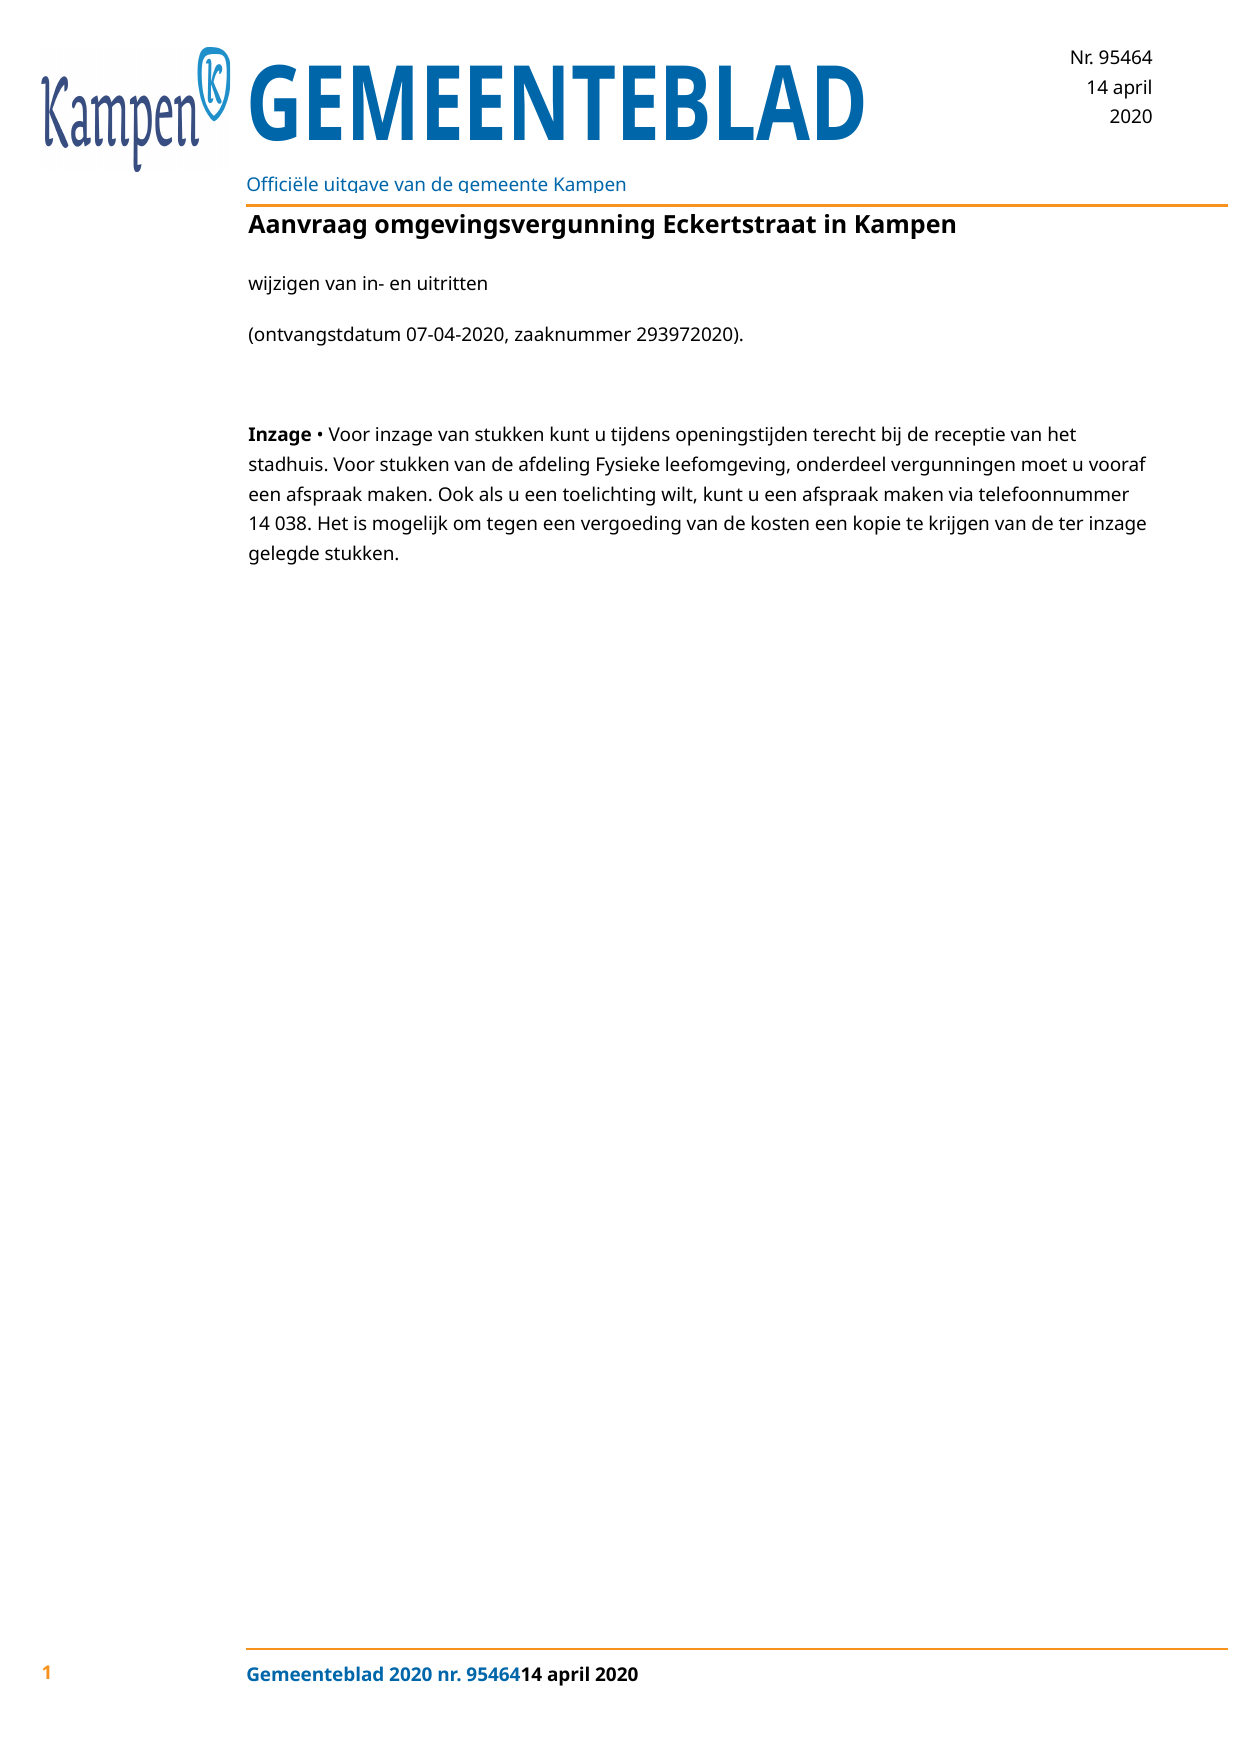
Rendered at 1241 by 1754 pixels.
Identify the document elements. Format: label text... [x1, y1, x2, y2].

picture [41, 47, 231, 172]
text Aanvraag omgevingsvergunning Eckertstraat in Kampen [248, 207, 1152, 241]
text wijzigen van in- en uitritten [248, 270, 1152, 296]
text (ontvangstdatum 07-04-2020, zaaknummer 293972020). [248, 321, 1152, 346]
text Inzage • Voor inzage van stukken kunt u tijdens openingstijden terecht bij de receptie van het stadhuis. Voor stukken van de afdeling Fysieke leefomgeving, onderdeel vergunningen moet u vooraf een afspraak maken. Ook als u een toelichting wilt, kunt u een afspraak maken via telefoonnummer 14 038. Het is mogelijk om tegen een vergoeding van de kosten een kopie te krijgen van de ter inzage gelegde stukken. [248, 422, 1152, 566]
